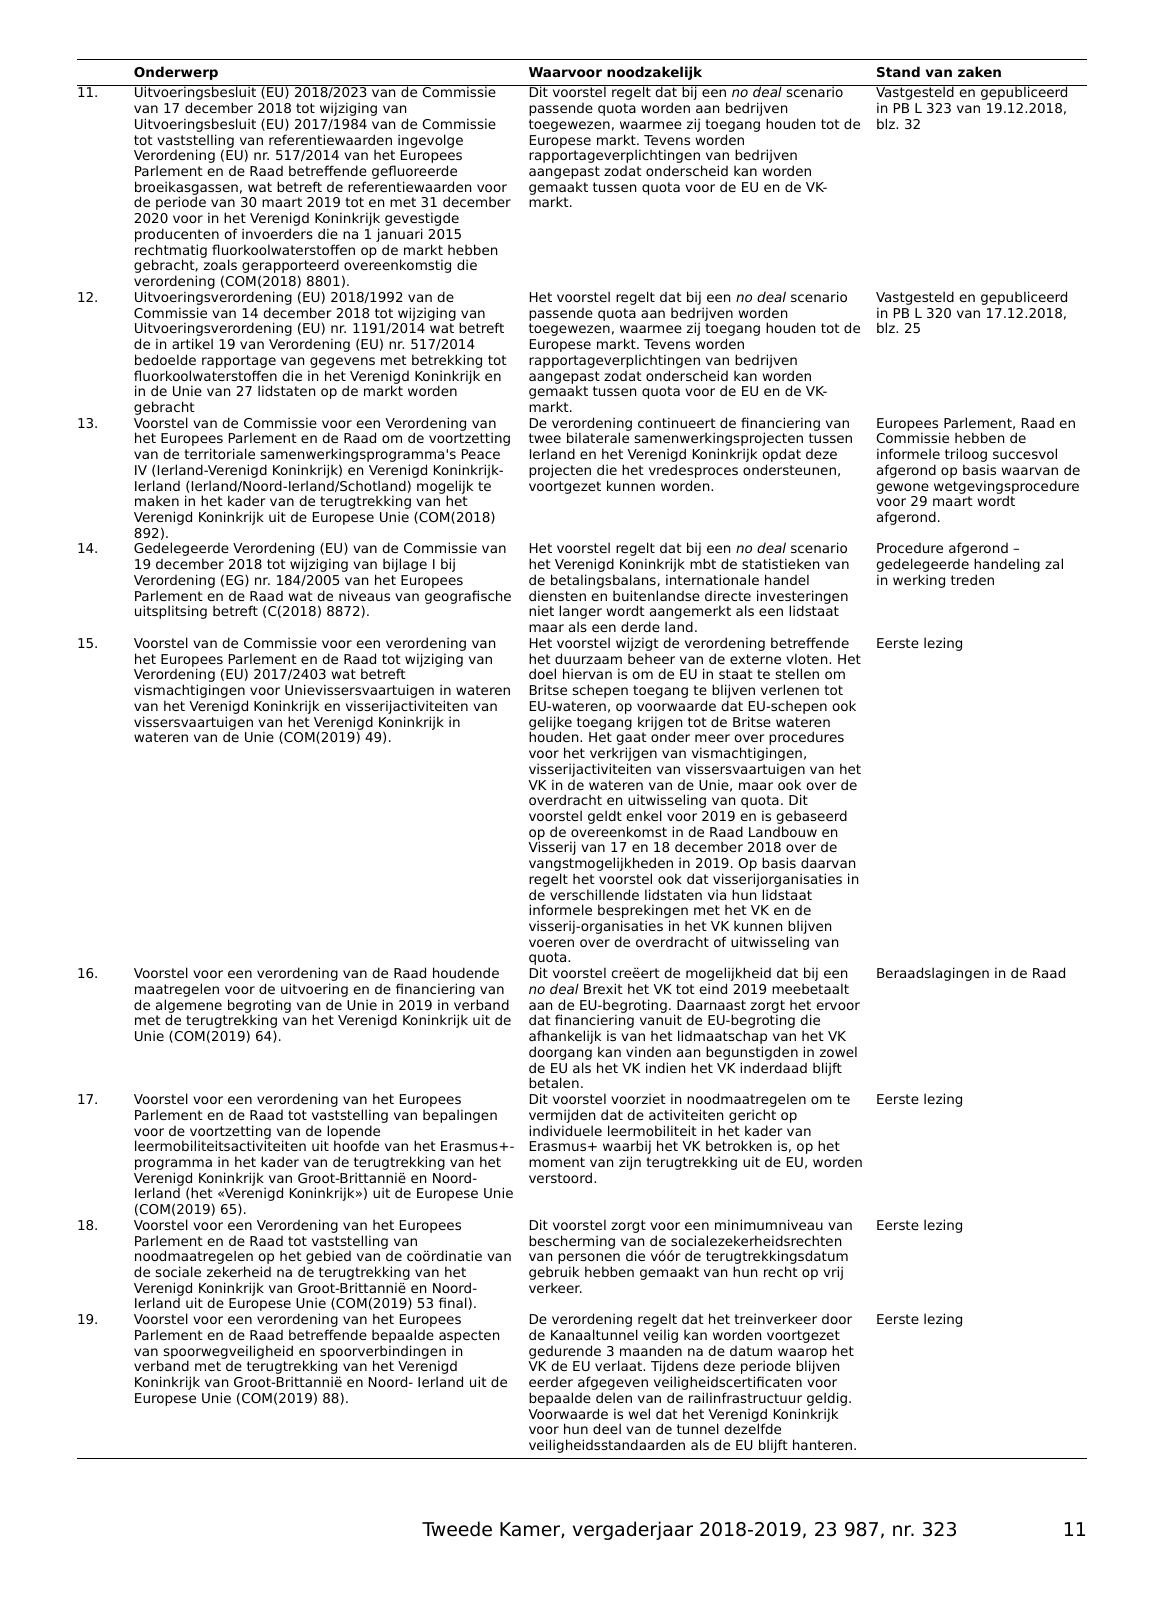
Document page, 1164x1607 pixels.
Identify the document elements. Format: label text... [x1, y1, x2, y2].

table_cell Het voorstel regelt dat bij een no deal scenario passende quota aan bedrijven worden toegewezen, waarmee zij toegang houden tot de Europese markt. Tevens worden rapportageverplichtingen van bedrijven aangepast zodat onderscheid kan worden gemaakt tussen quota voor de EU en de VK-markt. [523, 290, 870, 416]
table_cell 19. [77, 1312, 128, 1458]
table_cell Voorstel voor een Verordening van het Europees Parlement en de Raad tot vaststelling van noodmaatregelen op het gebied van de coördinatie van de sociale zekerheid na de terugtrekking van het Verenigd Koninkrijk van Groot-Brittannië en Noord-Ierland uit de Europese Unie (COM(2019) 53 final). [128, 1218, 522, 1312]
table_cell 17. [77, 1092, 128, 1218]
table_cell Uitvoeringsverordening (EU) 2018/1992 van de Commissie van 14 december 2018 tot wijziging van Uitvoeringsverordening (EU) nr. 1191/2014 wat betreft de in artikel 19 van Verordening (EU) nr. 517/2014 bedoelde rapportage van gegevens met betrekking tot fluorkoolwaterstoffen die in het Verenigd Koninkrijk en in de Unie van 27 lidstaten op de markt worden gebracht [128, 290, 522, 416]
table_cell Vastgesteld en gepubliceerd in PB L 320 van 17.12.2018, blz. 25 [870, 290, 1087, 416]
table_cell Dit voorstel creëert de mogelijkheid dat bij een no deal Brexit het VK tot eind 2019 meebetaalt aan de EU-begroting. Daarnaast zorgt het ervoor dat financiering vanuit de EU-begroting die afhankelijk is van het lidmaatschap van het VK doorgang kan vinden aan begunstigden in zowel de EU als het VK indien het VK inderdaad blijft betalen. [523, 966, 870, 1092]
table_cell Dit voorstel voorziet in noodmaatregelen om te vermijden dat de activiteiten gericht op individuele leermobiliteit in het kader van Erasmus+ waarbij het VK betrokken is, op het moment van zijn terugtrekking uit de EU, worden verstoord. [523, 1092, 870, 1218]
table_cell Voorstel voor een verordening van het Europees Parlement en de Raad betreffende bepaalde aspecten van spoorwegveiligheid en spoorverbindingen in verband met de terugtrekking van het Verenigd Koninkrijk van Groot-Brittannië en Noord- Ierland uit de Europese Unie (COM(2019) 88). [128, 1312, 522, 1458]
table_cell Voorstel van de Commissie voor een verordening van het Europees Parlement en de Raad tot wijziging van Verordening (EU) 2017/2403 wat betreft vismachtigingen voor Unievissersvaartuigen in wateren van het Verenigd Koninkrijk en visserijactiviteiten van vissersvaartuigen van het Verenigd Koninkrijk in wateren van de Unie (COM(2019) 49). [128, 636, 522, 966]
table_cell Europees Parlement, Raad en Commissie hebben de informele triloog succesvol afgerond op basis waarvan de gewone wetgevingsprocedure voor 29 maart wordt afgerond. [870, 416, 1087, 541]
table_cell Het voorstel wijzigt de verordening betreffende het duurzaam beheer van de externe vloten. Het doel hiervan is om de EU in staat te stellen om Britse schepen toegang te blijven verlenen tot EU-wateren, op voorwaarde dat EU-schepen ook gelijke toegang krijgen tot de Britse wateren houden. Het gaat onder meer over procedures voor het verkrijgen van vismachtigingen, visserijactiviteiten van vissersvaartuigen van het VK in de wateren van de Unie, maar ook over de overdracht en uitwisseling van quota. Dit voorstel geldt enkel voor 2019 en is gebaseerd op de overeenkomst in de Raad Landbouw en Visserij van 17 en 18 december 2018 over de vangstmogelijkheden in 2019. Op basis daarvan regelt het voorstel ook dat visserijorganisaties in de verschillende lidstaten via hun lidstaat informele besprekingen met het VK en de visserij-organisaties in het VK kunnen blijven voeren over de overdracht of uitwisseling van quota. [523, 636, 870, 966]
table_cell 15. [77, 636, 128, 966]
table_cell Vastgesteld en gepubliceerd in PB L 323 van 19.12.2018, blz. 32 [870, 86, 1087, 290]
table_cell Voorstel voor een verordening van het Europees Parlement en de Raad tot vaststelling van bepalingen voor de voortzetting van de lopende leermobiliteitsactiviteiten uit hoofde van het Erasmus+-programma in het kader van de terugtrekking van het Verenigd Koninkrijk van Groot-Brittannië en Noord-Ierland (het «Verenigd Koninkrijk») uit de Europese Unie (COM(2019) 65). [128, 1092, 522, 1218]
table_cell 18. [77, 1218, 128, 1312]
table_header Waarvoor noodzakelijk [523, 60, 870, 85]
table_header [77, 60, 128, 85]
table_cell 11. [77, 86, 128, 290]
table_cell Gedelegeerde Verordening (EU) van de Commissie van 19 december 2018 tot wijziging van bijlage I bij Verordening (EG) nr. 184/2005 van het Europees Parlement en de Raad wat de niveaus van geografische uitsplitsing betreft (C(2018) 8872). [128, 541, 522, 636]
table_cell Eerste lezing [870, 1312, 1087, 1458]
table_cell Eerste lezing [870, 636, 1087, 966]
table_cell Beraadslagingen in de Raad [870, 966, 1087, 1092]
table_cell 12. [77, 290, 128, 416]
table_header Stand van zaken [870, 60, 1087, 85]
table_cell Dit voorstel zorgt voor een minimumniveau van bescherming van de socialezekerheidsrechten van personen die vóór de terugtrekkingsdatum gebruik hebben gemaakt van hun recht op vrij verkeer. [523, 1218, 870, 1312]
table_cell Procedure afgerond – gedelegeerde handeling zal in werking treden [870, 541, 1087, 636]
table_cell Voorstel van de Commissie voor een Verordening van het Europees Parlement en de Raad om de voortzetting van de territoriale samenwerkingsprogramma's Peace IV (Ierland-Verenigd Koninkrijk) en Verenigd Koninkrijk-Ierland (Ierland/Noord-Ierland/Schotland) mogelijk te maken in het kader van de terugtrekking van het Verenigd Koninkrijk uit de Europese Unie (COM(2018) 892). [128, 416, 522, 541]
table_cell De verordening continueert de financiering van twee bilaterale samenwerkingsprojecten tussen Ierland en het Verenigd Koninkrijk opdat deze projecten die het vredesproces ondersteunen, voortgezet kunnen worden. [523, 416, 870, 541]
table_cell Dit voorstel regelt dat bij een no deal scenario passende quota worden aan bedrijven toegewezen, waarmee zij toegang houden tot de Europese markt. Tevens worden rapportageverplichtingen van bedrijven aangepast zodat onderscheid kan worden gemaakt tussen quota voor de EU en de VK-markt. [523, 86, 870, 290]
table_cell De verordening regelt dat het treinverkeer door de Kanaaltunnel veilig kan worden voortgezet gedurende 3 maanden na de datum waarop het VK de EU verlaat. Tijdens deze periode blijven eerder afgegeven veiligheidscertificaten voor bepaalde delen van de railinfrastructuur geldig. Voorwaarde is wel dat het Verenigd Koninkrijk voor hun deel van de tunnel dezelfde veiligheidsstandaarden als de EU blijft hanteren. [523, 1312, 870, 1458]
table_cell 13. [77, 416, 128, 541]
table_cell 14. [77, 541, 128, 636]
table_cell Voorstel voor een verordening van de Raad houdende maatregelen voor de uitvoering en de financiering van de algemene begroting van de Unie in 2019 in verband met de terugtrekking van het Verenigd Koninkrijk uit de Unie (COM(2019) 64). [128, 966, 522, 1092]
table_cell Het voorstel regelt dat bij een no deal scenario het Verenigd Koninkrijk mbt de statistieken van de betalingsbalans, internationale handel diensten en buitenlandse directe investeringen niet langer wordt aangemerkt als een lidstaat maar als een derde land. [523, 541, 870, 636]
table_cell Eerste lezing [870, 1218, 1087, 1312]
table_header Onderwerp [128, 60, 522, 85]
table_cell Eerste lezing [870, 1092, 1087, 1218]
table_cell Uitvoeringsbesluit (EU) 2018/2023 van de Commissie van 17 december 2018 tot wijziging van Uitvoeringsbesluit (EU) 2017/1984 van de Commissie tot vaststelling van referentiewaarden ingevolge Verordening (EU) nr. 517/2014 van het Europees Parlement en de Raad betreffende gefluoreerde broeikasgassen, wat betreft de referentiewaarden voor de periode van 30 maart 2019 tot en met 31 december 2020 voor in het Verenigd Koninkrijk gevestigde producenten of invoerders die na 1 januari 2015 rechtmatig fluorkoolwaterstoffen op de markt hebben gebracht, zoals gerapporteerd overeenkomstig die verordening (COM(2018) 8801). [128, 86, 522, 290]
table_cell 16. [77, 966, 128, 1092]
